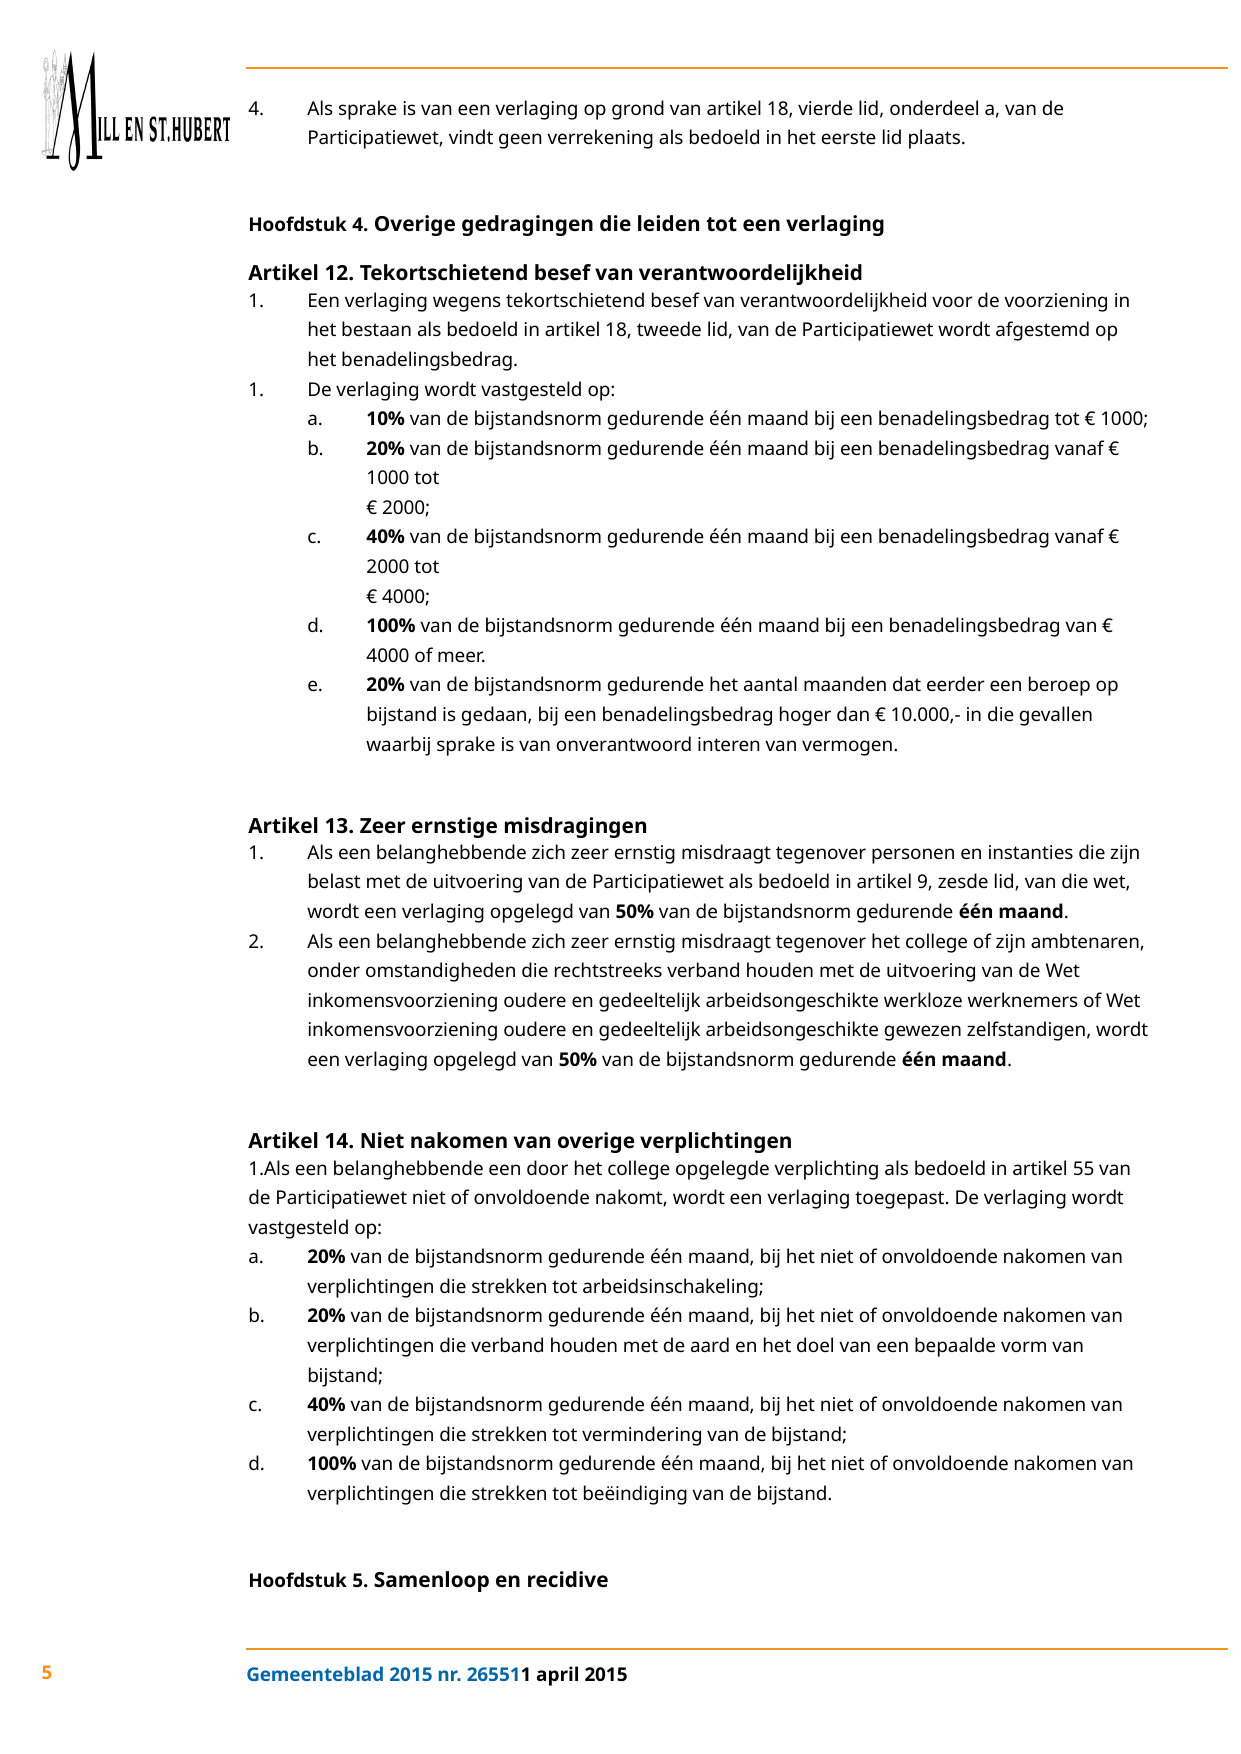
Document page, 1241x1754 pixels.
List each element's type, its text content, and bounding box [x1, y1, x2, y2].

list 20% van de bijstandsnorm gedurende één maand, bij het niet of onvoldoende nakomen van verplichtingen die strekken tot arbeidsinschakeling; [248, 1243, 1152, 1299]
text Artikel 12. Tekortschietend besef van verantwoordelijkheid [248, 258, 1152, 287]
list € 4000; [307, 583, 1152, 608]
list Als een belanghebbende zich zeer ernstig misdraagt tegenover personen en instanties die zijn belast met de uitvoering van de Participatiewet als bedoeld in artikel 9, zesde lid, van die wet, wordt een verlaging opgelegd van 50% van de bijstandsnorm gedurende één maand. [248, 839, 1152, 924]
text Artikel 14. Niet nakomen van overige verplichtingen [248, 1126, 1152, 1155]
list Als een belanghebbende zich zeer ernstig misdraagt tegenover het college of zijn ambtenaren, onder omstandigheden die rechtstreeks verband houden met de uitvoering van de Wet inkomensvoorziening oudere en gedeeltelijk arbeidsongeschikte werkloze werknemers of Wet inkomensvoorziening oudere en gedeeltelijk arbeidsongeschikte gewezen zelfstandigen, wordt een verlaging opgelegd van 50% van de bijstandsnorm gedurende één maand. [248, 928, 1152, 1072]
list 40% van de bijstandsnorm gedurende één maand, bij het niet of onvoldoende nakomen van verplichtingen die strekken tot vermindering van de bijstand; [248, 1391, 1152, 1447]
text Hoofdstuk 4. Overige gedragingen die leiden tot een verlaging [248, 209, 1152, 238]
list 20% van de bijstandsnorm gedurende één maand, bij het niet of onvoldoende nakomen van verplichtingen die verband houden met de aard en het doel van een bepaalde vorm van bijstand; [248, 1303, 1152, 1387]
text Hoofdstuk 5. Samenloop en recidive [248, 1565, 1152, 1593]
list 20% van de bijstandsnorm gedurende het aantal maanden dat eerder een beroep op bijstand is gedaan, bij een benadelingsbedrag hoger dan € 10.000,- in die gevallen waarbij sprake is van onverantwoord interen van vermogen. [307, 672, 1152, 756]
list 20% van de bijstandsnorm gedurende één maand bij een benadelingsbedrag vanaf € 1000 tot [307, 435, 1152, 490]
list Als sprake is van een verlaging op grond van artikel 18, vierde lid, onderdeel a, van de Participatiewet, vindt geen verrekening als bedoeld in het eerste lid plaats. [248, 95, 1152, 150]
list 100% van de bijstandsnorm gedurende één maand, bij het niet of onvoldoende nakomen van verplichtingen die strekken tot beëindiging van de bijstand. [248, 1451, 1152, 1506]
list € 2000; [307, 494, 1152, 520]
list De verlaging wordt vastgesteld op: [248, 376, 1152, 401]
list 100% van de bijstandsnorm gedurende één maand bij een benadelingsbedrag van € 4000 of meer. [307, 612, 1152, 668]
picture [41, 47, 231, 172]
list Een verlaging wegens tekortschietend besef van verantwoordelijkheid voor de voorziening in het bestaan als bedoeld in artikel 18, tweede lid, van de Participatiewet wordt afgestemd op het benadelingsbedrag. [248, 287, 1152, 372]
list 40% van de bijstandsnorm gedurende één maand bij een benadelingsbedrag vanaf € 2000 tot [307, 524, 1152, 579]
list 10% van de bijstandsnorm gedurende één maand bij een benadelingsbedrag tot € 1000; [307, 405, 1152, 431]
text Artikel 13. Zeer ernstige misdragingen [248, 811, 1152, 839]
text 1.Als een belanghebbende een door het college opgelegde verplichting als bedoeld in artikel 55 van de Participatiewet niet of onvoldoende nakomt, wordt een verlaging toegepast. De verlaging wordt vastgesteld op: [248, 1155, 1152, 1239]
